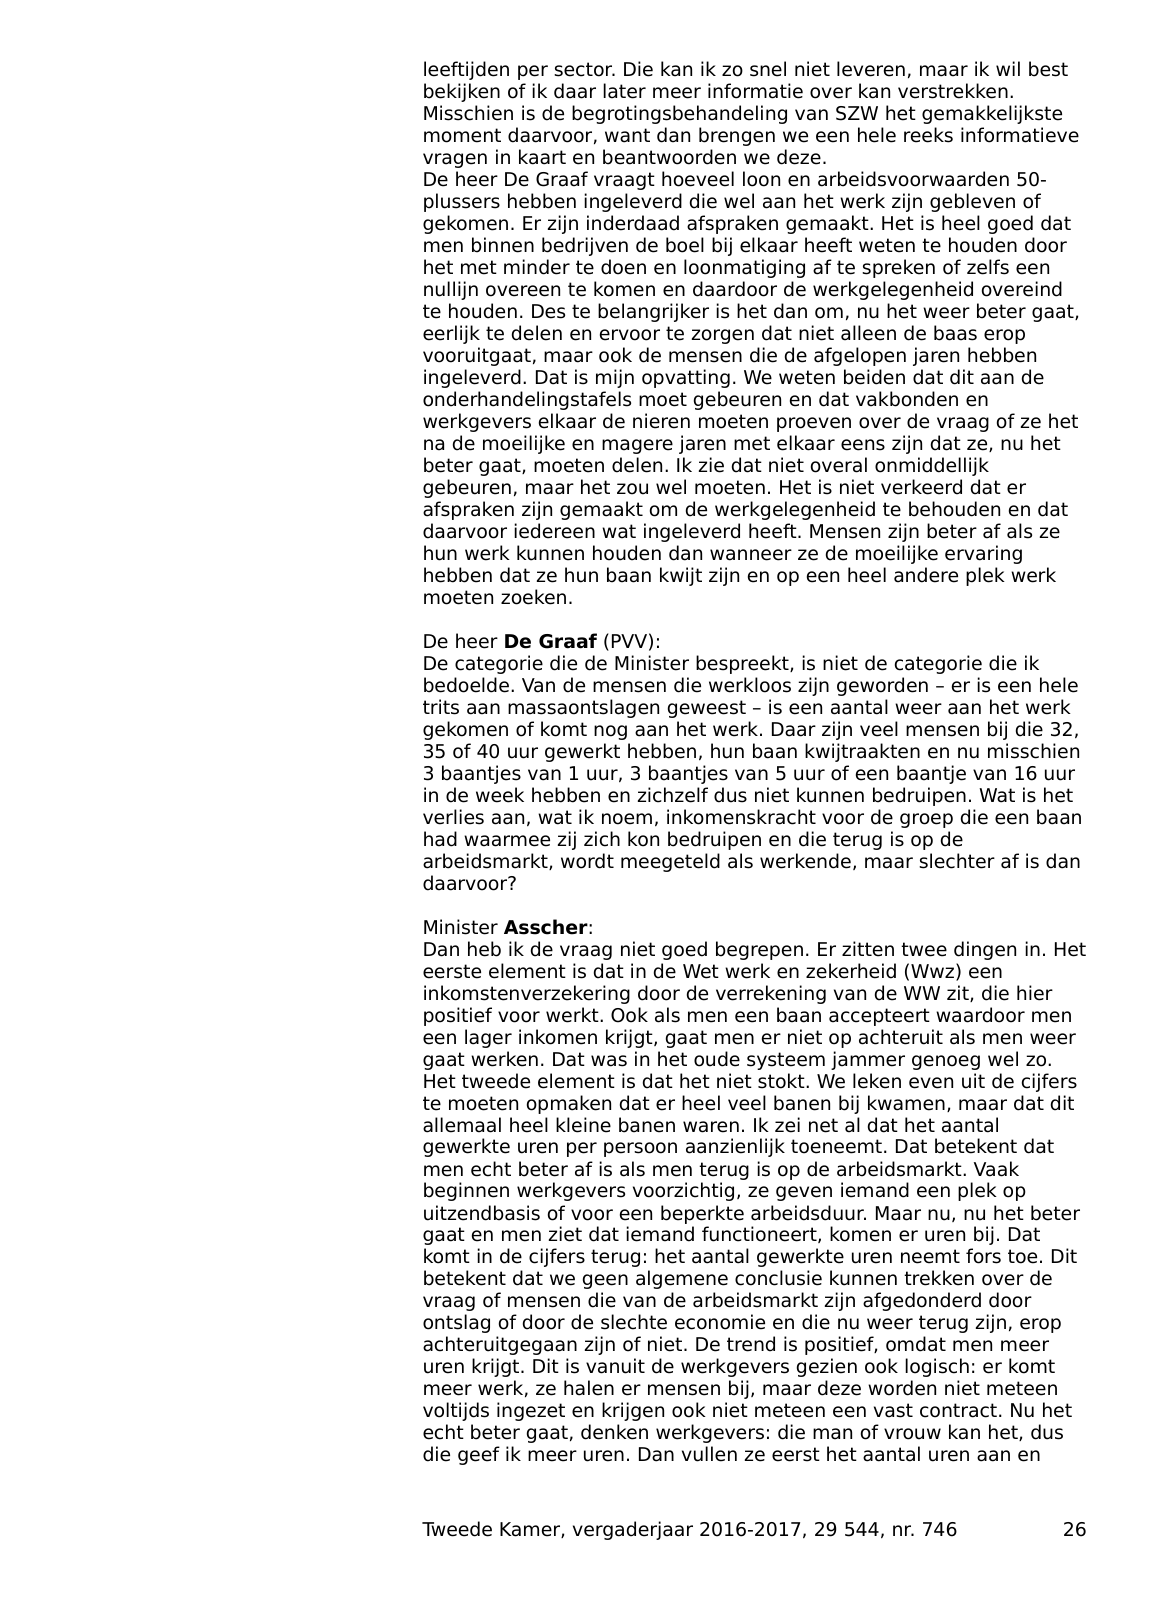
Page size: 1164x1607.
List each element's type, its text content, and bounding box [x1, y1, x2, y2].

text Dan heb ik de vraag niet goed begrepen. Er zitten twee dingen in. Het eerste element is dat in de Wet werk en zekerheid (Wwz) een inkomstenverzekering door de verrekening van de WW zit, die hier positief voor werkt. Ook als men een baan accepteert waardoor men een lager inkomen krijgt, gaat men er niet op achteruit als men weer gaat werken. Dat was in het oude systeem jammer genoeg wel zo. [422, 939, 1087, 1071]
text De heer De Graaf (PVV): [422, 631, 1087, 653]
text leeftijden per sector. Die kan ik zo snel niet leveren, maar ik wil best bekijken of ik daar later meer informatie over kan verstrekken. Misschien is de begrotingsbehandeling van SZW het gemakkelijkste moment daarvoor, want dan brengen we een hele reeks informatieve vragen in kaart en beantwoorden we deze. [422, 59, 1087, 169]
text De heer De Graaf vraagt hoeveel loon en arbeidsvoorwaarden 50-plussers hebben ingeleverd die wel aan het werk zijn gebleven of gekomen. Er zijn inderdaad afspraken gemaakt. Het is heel goed dat men binnen bedrijven de boel bij elkaar heeft weten te houden door het met minder te doen en loonmatiging af te spreken of zelfs een nullijn overeen te komen en daardoor de werkgelegenheid overeind te houden. Des te belangrijker is het dan om, nu het weer beter gaat, eerlijk te delen en ervoor te zorgen dat niet alleen de baas erop vooruitgaat, maar ook de mensen die de afgelopen jaren hebben ingeleverd. Dat is mijn opvatting. We weten beiden dat dit aan de onderhandelingstafels moet gebeuren en dat vakbonden en werkgevers elkaar de nieren moeten proeven over de vraag of ze het na de moeilijke en magere jaren met elkaar eens zijn dat ze, nu het beter gaat, moeten delen. Ik zie dat niet overal onmiddellijk gebeuren, maar het zou wel moeten. Het is niet verkeerd dat er afspraken zijn gemaakt om de werkgelegenheid te behouden en dat daarvoor iedereen wat ingeleverd heeft. Mensen zijn beter af als ze hun werk kunnen houden dan wanneer ze de moeilijke ervaring hebben dat ze hun baan kwijt zijn en op een heel andere plek werk moeten zoeken. [422, 169, 1087, 608]
text Minister Asscher: [422, 917, 1087, 939]
text De categorie die de Minister bespreekt, is niet de categorie die ik bedoelde. Van de mensen die werkloos zijn geworden – er is een hele trits aan massaontslagen geweest – is een aantal weer aan het werk gekomen of komt nog aan het werk. Daar zijn veel mensen bij die 32, 35 of 40 uur gewerkt hebben, hun baan kwijtraakten en nu misschien 3 baantjes van 1 uur, 3 baantjes van 5 uur of een baantje van 16 uur in de week hebben en zichzelf dus niet kunnen bedruipen. Wat is het verlies aan, wat ik noem, inkomenskracht voor de groep die een baan had waarmee zij zich kon bedruipen en die terug is op de arbeidsmarkt, wordt meegeteld als werkende, maar slechter af is dan daarvoor? [422, 653, 1087, 894]
text Het tweede element is dat het niet stokt. We leken even uit de cijfers te moeten opmaken dat er heel veel banen bij kwamen, maar dat dit allemaal heel kleine banen waren. Ik zei net al dat het aantal gewerkte uren per persoon aanzienlijk toeneemt. Dat betekent dat men echt beter af is als men terug is op de arbeidsmarkt. Vaak beginnen werkgevers voorzichtig, ze geven iemand een plek op uitzendbasis of voor een beperkte arbeidsduur. Maar nu, nu het beter gaat en men ziet dat iemand functioneert, komen er uren bij. Dat komt in de cijfers terug: het aantal gewerkte uren neemt fors toe. Dit betekent dat we geen algemene conclusie kunnen trekken over de vraag of mensen die van de arbeidsmarkt zijn afgedonderd door ontslag of door de slechte economie en die nu weer terug zijn, erop achteruitgegaan zijn of niet. De trend is positief, omdat men meer uren krijgt. Dit is vanuit de werkgevers gezien ook logisch: er komt meer werk, ze halen er mensen bij, maar deze worden niet meteen voltijds ingezet en krijgen ook niet meteen een vast contract. Nu het echt beter gaat, denken werkgevers: die man of vrouw kan het, dus die geef ik meer uren. Dan vullen ze eerst het aantal uren aan en [422, 1071, 1087, 1466]
